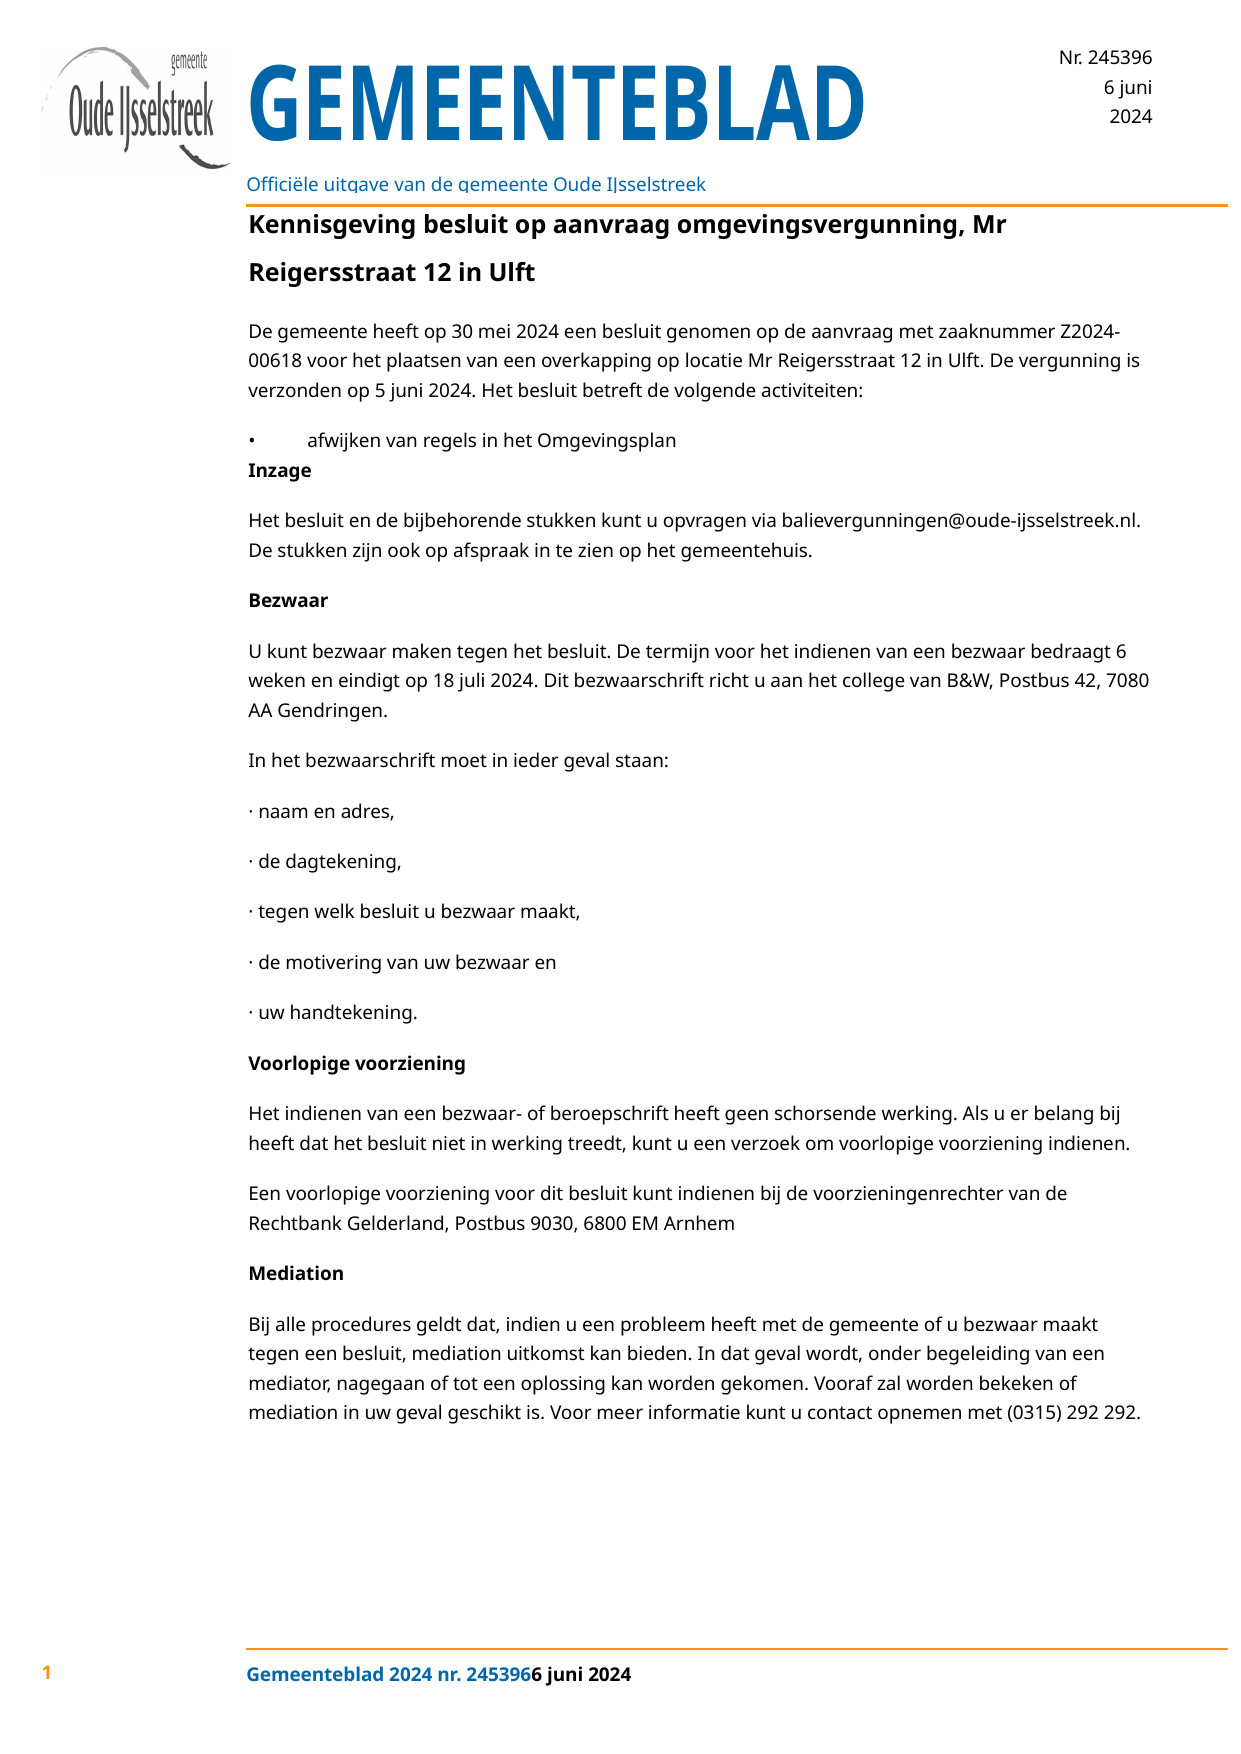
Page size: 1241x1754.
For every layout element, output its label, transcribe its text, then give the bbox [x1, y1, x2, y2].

text Inzage [248, 457, 1152, 483]
text · de dagtekening, [248, 848, 1152, 874]
text Kennisgeving besluit op aanvraag omgevingsvergunning, Mr Reigersstraat 12 in Ulft [248, 207, 1152, 288]
text · tegen welk besluit u bezwaar maakt, [248, 899, 1152, 924]
text Het besluit en de bijbehorende stukken kunt u opvragen via balievergunningen@oude-ijsselstreek.nl. De stukken zijn ook op afspraak in te zien op het gemeentehuis. [248, 507, 1152, 563]
text Het indienen van een bezwaar- of beroepschrift heeft geen schorsende werking. Als u er belang bij heeft dat het besluit niet in werking treedt, kunt u een verzoek om voorlopige voorziening indienen. [248, 1100, 1152, 1156]
text Een voorlopige voorziening voor dit besluit kunt indienen bij de voorzieningenrechter van de Rechtbank Gelderland, Postbus 9030, 6800 EM Arnhem [248, 1180, 1152, 1236]
text In het bezwaarschrift moet in ieder geval staan: [248, 747, 1152, 773]
text · naam en adres, [248, 798, 1152, 824]
text · uw handtekening. [248, 999, 1152, 1025]
text U kunt bezwaar maken tegen het besluit. De termijn voor het indienen van een bezwaar bedraagt 6 weken en eindigt op 18 juli 2024. Dit bezwaarschrift richt u aan het college van B&W, Postbus 42, 7080 AA Gendringen. [248, 638, 1152, 723]
text Bij alle procedures geldt dat, indien u een probleem heeft met de gemeente of u bezwaar maakt tegen een besluit, mediation uitkomst kan bieden. In dat geval wordt, onder begeleiding van een mediator, nagegaan of tot een oplossing kan worden gekomen. Vooraf zal worden bekeken of mediation in uw geval geschikt is. Voor meer informatie kunt u contact opnemen met (0315) 292 292. [248, 1311, 1152, 1425]
list afwijken van regels in het Omgevingsplan [248, 427, 1152, 453]
text De gemeente heeft op 30 mei 2024 een besluit genomen op de aanvraag met zaaknummer Z2024-00618 voor het plaatsen van een overkapping op locatie Mr Reigersstraat 12 in Ulft. De vergunning is verzonden op 5 juni 2024. Het besluit betreft de volgende activiteiten: [248, 318, 1152, 403]
picture [41, 47, 231, 172]
text Bezwaar [248, 587, 1152, 613]
text · de motivering van uw bezwaar en [248, 949, 1152, 975]
text Mediation [248, 1260, 1152, 1286]
text Voorlopige voorziening [248, 1050, 1152, 1076]
